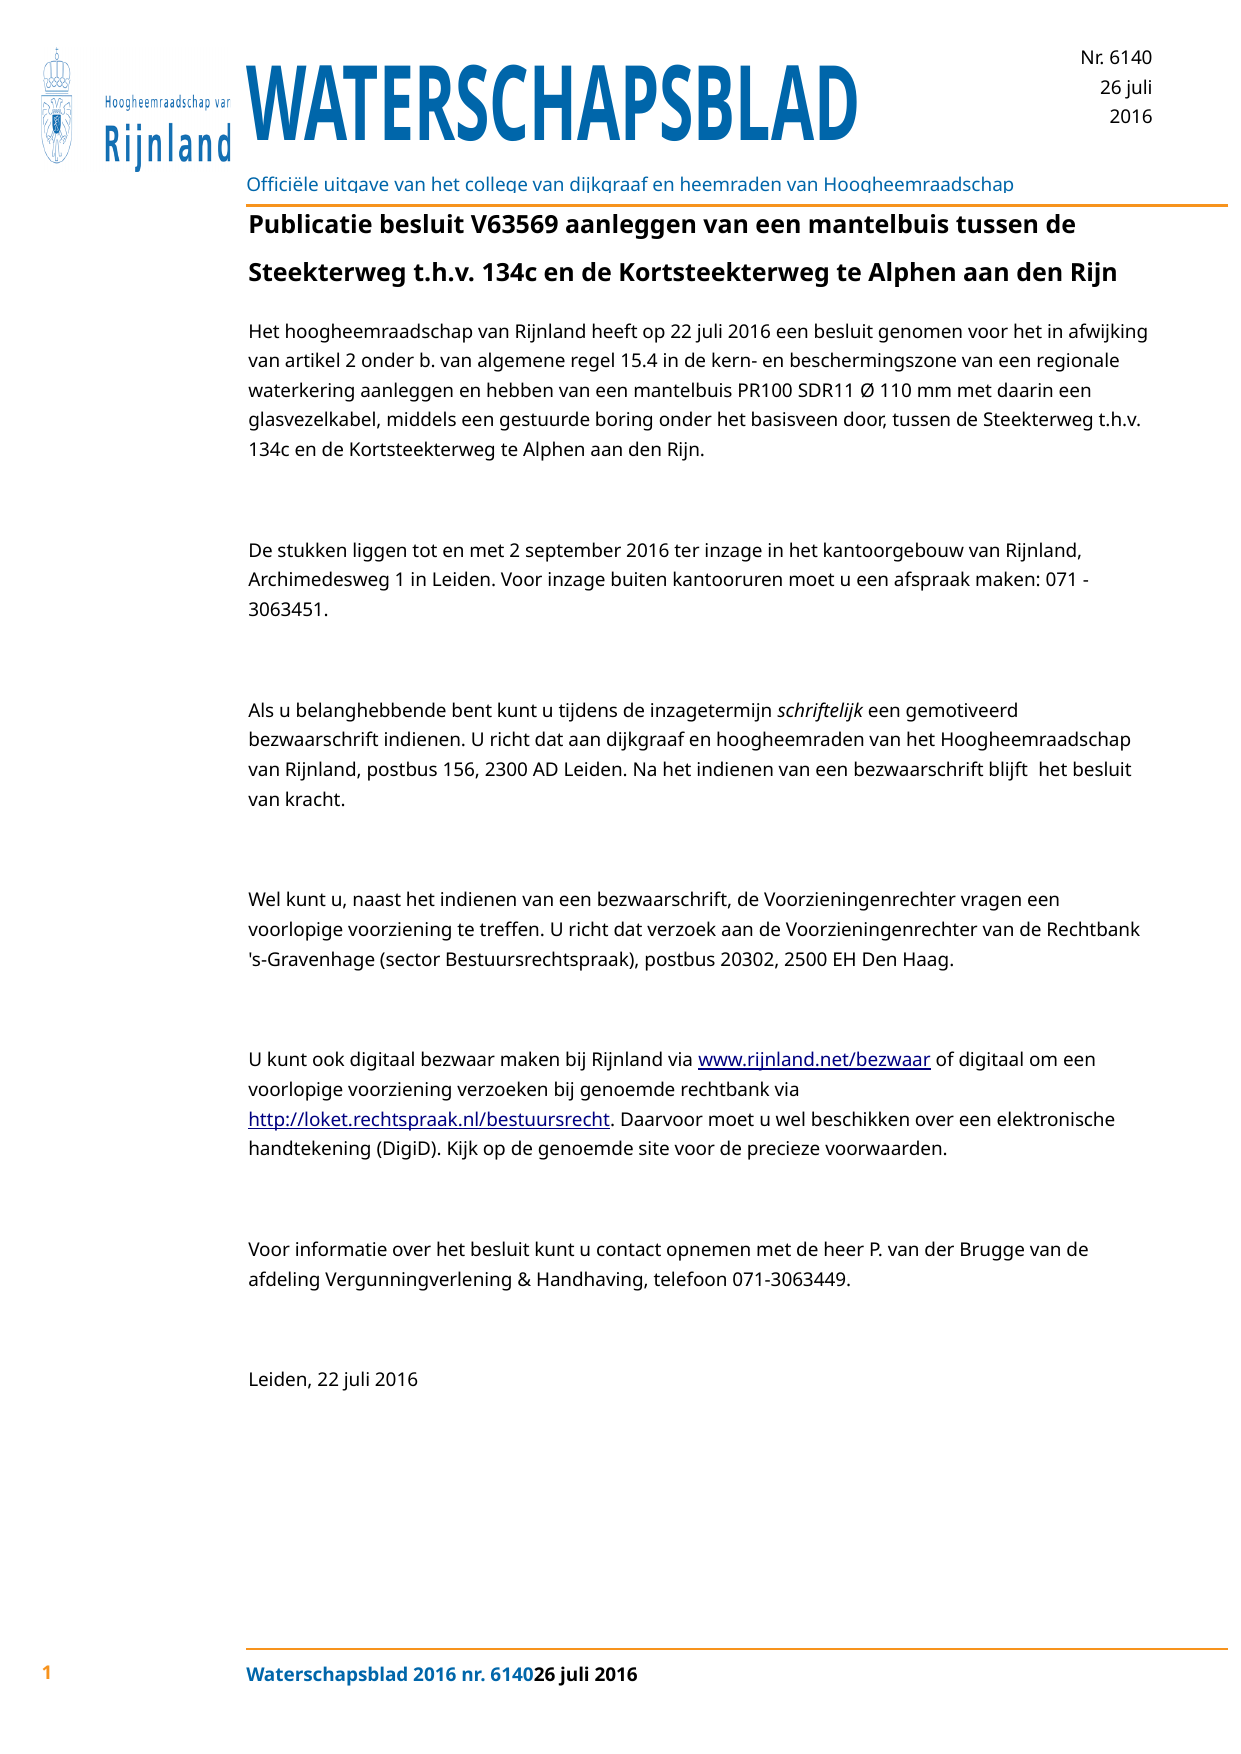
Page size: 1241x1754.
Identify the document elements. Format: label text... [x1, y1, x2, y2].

text Publicatie besluit V63569 aanleggen van een mantelbuis tussen de Steekterweg t.h.v. 134c en de Kortsteekterweg te Alphen aan den Rijn [248, 207, 1152, 288]
picture [41, 47, 231, 172]
text Als u belanghebbende bent kunt u tijdens de inzagetermijn schriftelijk een gemotiveerd bezwaarschrift indienen. U richt dat aan dijkgraaf en hoogheemraden van het Hoogheemraadschap van Rijnland, postbus 156, 2300 AD Leiden. Na het indienen van een bezwaarschrift blijft het besluit van kracht. [248, 697, 1152, 812]
text U kunt ook digitaal bezwaar maken bij Rijnland via www.rijnland.net/bezwaar of digitaal om een voorlopige voorziening verzoeken bij genoemde rechtbank via http://loket.rechtspraak.nl/bestuursrecht. Daarvoor moet u wel beschikken over een elektronische handtekening (DigiD). Kijk op de genoemde site voor de precieze voorwaarden. [248, 1047, 1152, 1161]
text Wel kunt u, naast het indienen van een bezwaarschrift, de Voorzieningenrechter vragen een voorlopige voorziening te treffen. U richt dat verzoek aan de Voorzieningenrechter van de Rechtbank 's-Gravenhage (sector Bestuursrechtspraak), postbus 20302, 2500 EH Den Haag. [248, 887, 1152, 972]
text Het hoogheemraadschap van Rijnland heeft op 22 juli 2016 een besluit genomen voor het in afwijking van artikel 2 onder b. van algemene regel 15.4 in de kern- en beschermingszone van een regionale waterkering aanleggen en hebben van een mantelbuis PR100 SDR11 Ø 110 mm met daarin een glasvezelkabel, middels een gestuurde boring onder het basisveen door, tussen de Steekterweg t.h.v. 134c en de Kortsteekterweg te Alphen aan den Rijn. [248, 318, 1152, 462]
text Voor informatie over het besluit kunt u contact opnemen met de heer P. van der Brugge van de afdeling Vergunningverlening & Handhaving, telefoon 071-3063449. [248, 1236, 1152, 1292]
text Leiden, 22 juli 2016 [248, 1367, 1152, 1392]
text De stukken liggen tot en met 2 september 2016 ter inzage in het kantoorgebouw van Rijnland, Archimedesweg 1 in Leiden. Voor inzage buiten kantooruren moet u een afspraak maken: 071 - 3063451. [248, 537, 1152, 622]
